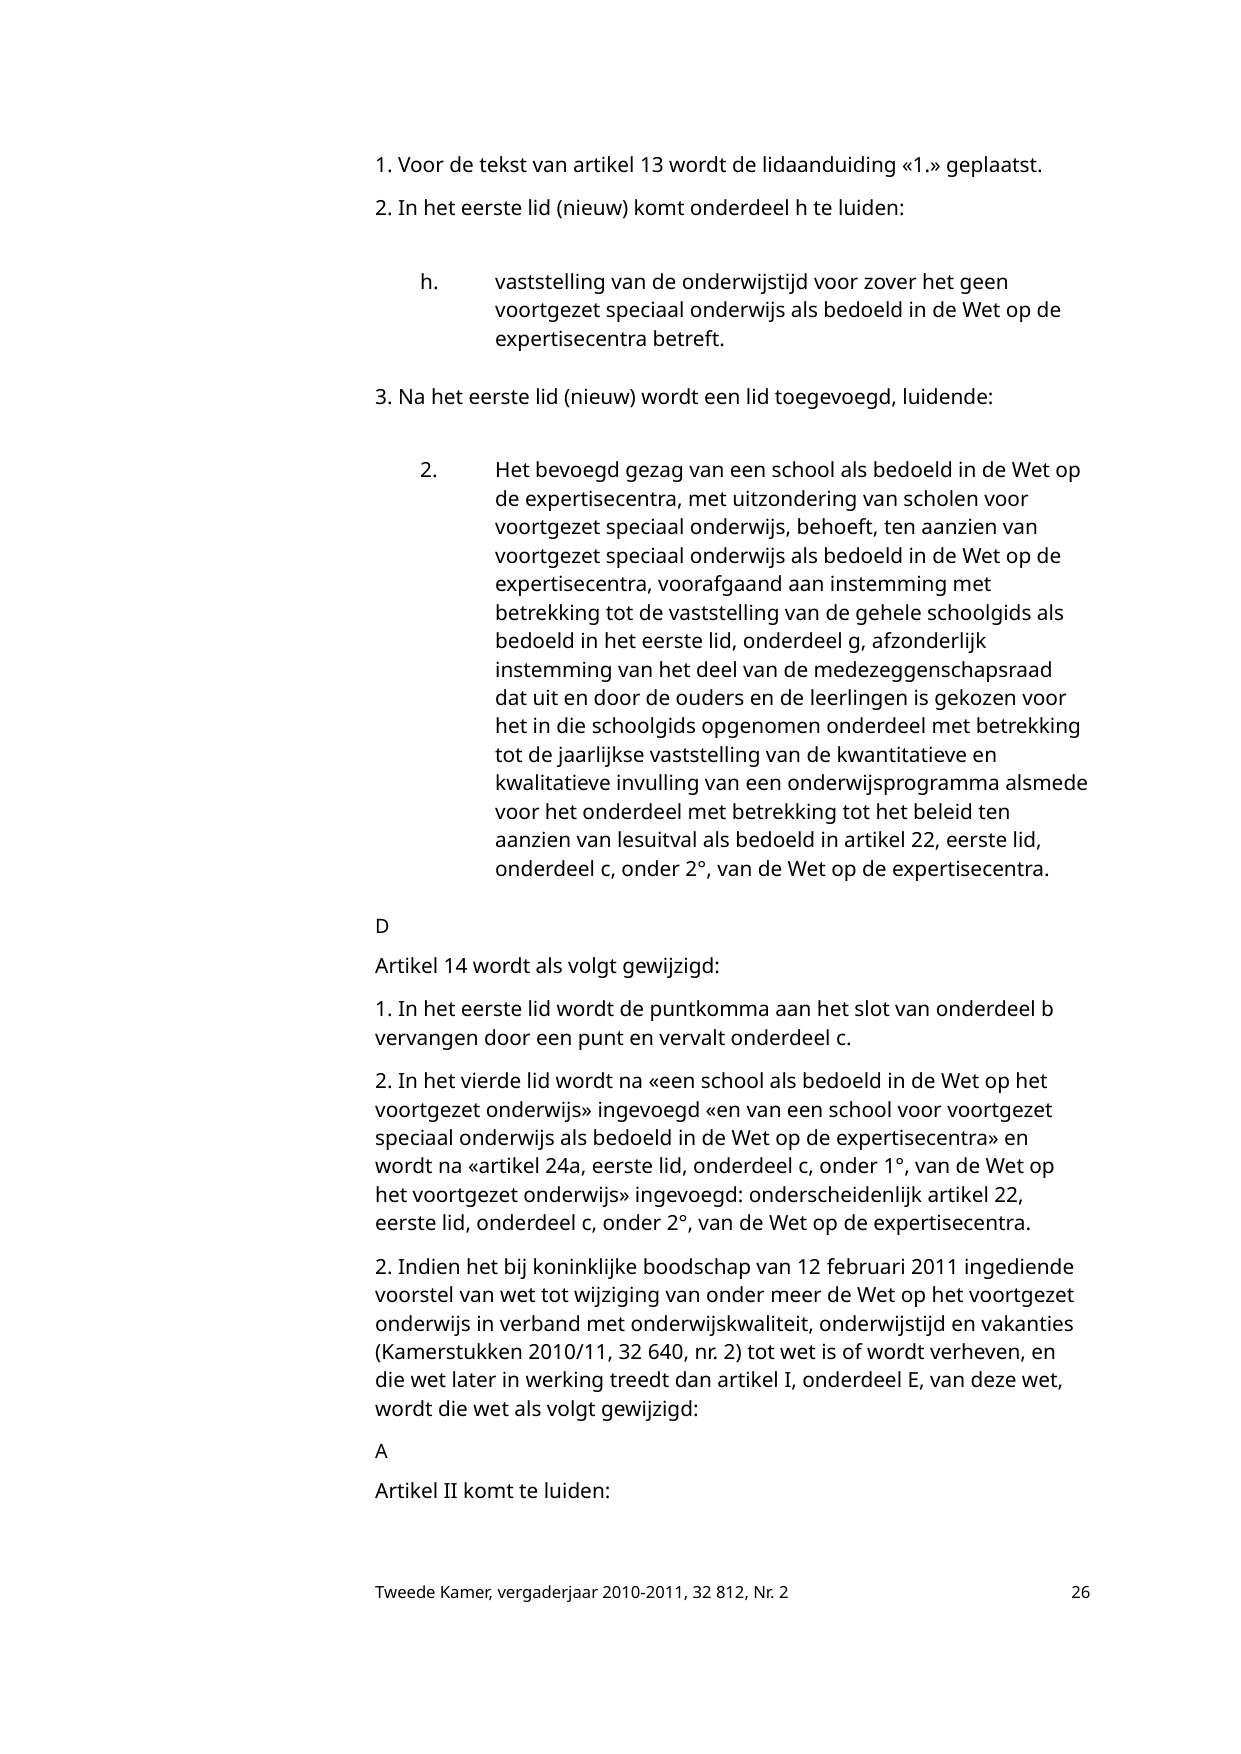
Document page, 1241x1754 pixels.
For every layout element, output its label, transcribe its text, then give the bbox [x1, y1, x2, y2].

list Het bevoegd gezag van een school als bedoeld in de Wet op de expertisecentra, met uitzondering van scholen voor voortgezet speciaal onderwijs, behoeft, ten aanzien van voortgezet speciaal onderwijs als bedoeld in de Wet op de expertisecentra, voorafgaand aan instemming met betrekking tot de vaststelling van de gehele schoolgids als bedoeld in het eerste lid, onderdeel g, afzonderlijk instemming van het deel van de medezeggenschapsraad dat uit en door de ouders en de leerlingen is gekozen voor het in die schoolgids opgenomen onderdeel met betrekking tot de jaarlijkse vaststelling van de kwantitatieve en kwalitatieve invulling van een onderwijsprogramma alsmede voor het onderdeel met betrekking tot het beleid ten aanzien van lesuitval als bedoeld in artikel 22, eerste lid, onderdeel c, onder 2°, van de Wet op de expertisecentra. [420, 456, 1090, 882]
text Artikel 14 wordt als volgt gewijzigd: [375, 951, 1090, 979]
text Artikel II komt te luiden: [375, 1476, 1090, 1505]
text 2. Indien het bij koninklijke boodschap van 12 februari 2011 ingediende voorstel van wet tot wijziging van onder meer de Wet op het voortgezet onderwijs in verband met onderwijskwaliteit, onderwijstijd en vakanties (Kamerstukken 2010/11, 32 640, nr. 2) tot wet is of wordt verheven, en die wet later in werking treedt dan artikel I, onderdeel E, van deze wet, wordt die wet als volgt gewijzigd: [375, 1252, 1090, 1422]
text 2. In het eerste lid (nieuw) komt onderdeel h te luiden: [375, 193, 1090, 222]
text 1. Voor de tekst van artikel 13 wordt de lidaanduiding «1.» geplaatst. [375, 150, 1090, 178]
list vaststelling van de onderwijstijd voor zover het geen voortgezet speciaal onderwijs als bedoeld in de Wet op de expertisecentra betreft. [420, 267, 1090, 352]
text D [375, 912, 1090, 939]
text 2. In het vierde lid wordt na «een school als bedoeld in de Wet op het voortgezet onderwijs» ingevoegd «en van een school voor voortgezet speciaal onderwijs als bedoeld in de Wet op de expertisecentra» en wordt na «artikel 24a, eerste lid, onderdeel c, onder 1°, van de Wet op het voortgezet onderwijs» ingevoegd: onderscheidenlijk artikel 22, eerste lid, onderdeel c, onder 2°, van de Wet op de expertisecentra. [375, 1066, 1090, 1237]
text A [375, 1437, 1090, 1464]
text 3. Na het eerste lid (nieuw) wordt een lid toegevoegd, luidende: [375, 382, 1090, 411]
text 1. In het eerste lid wordt de puntkomma aan het slot van onderdeel b vervangen door een punt en vervalt onderdeel c. [375, 994, 1090, 1051]
